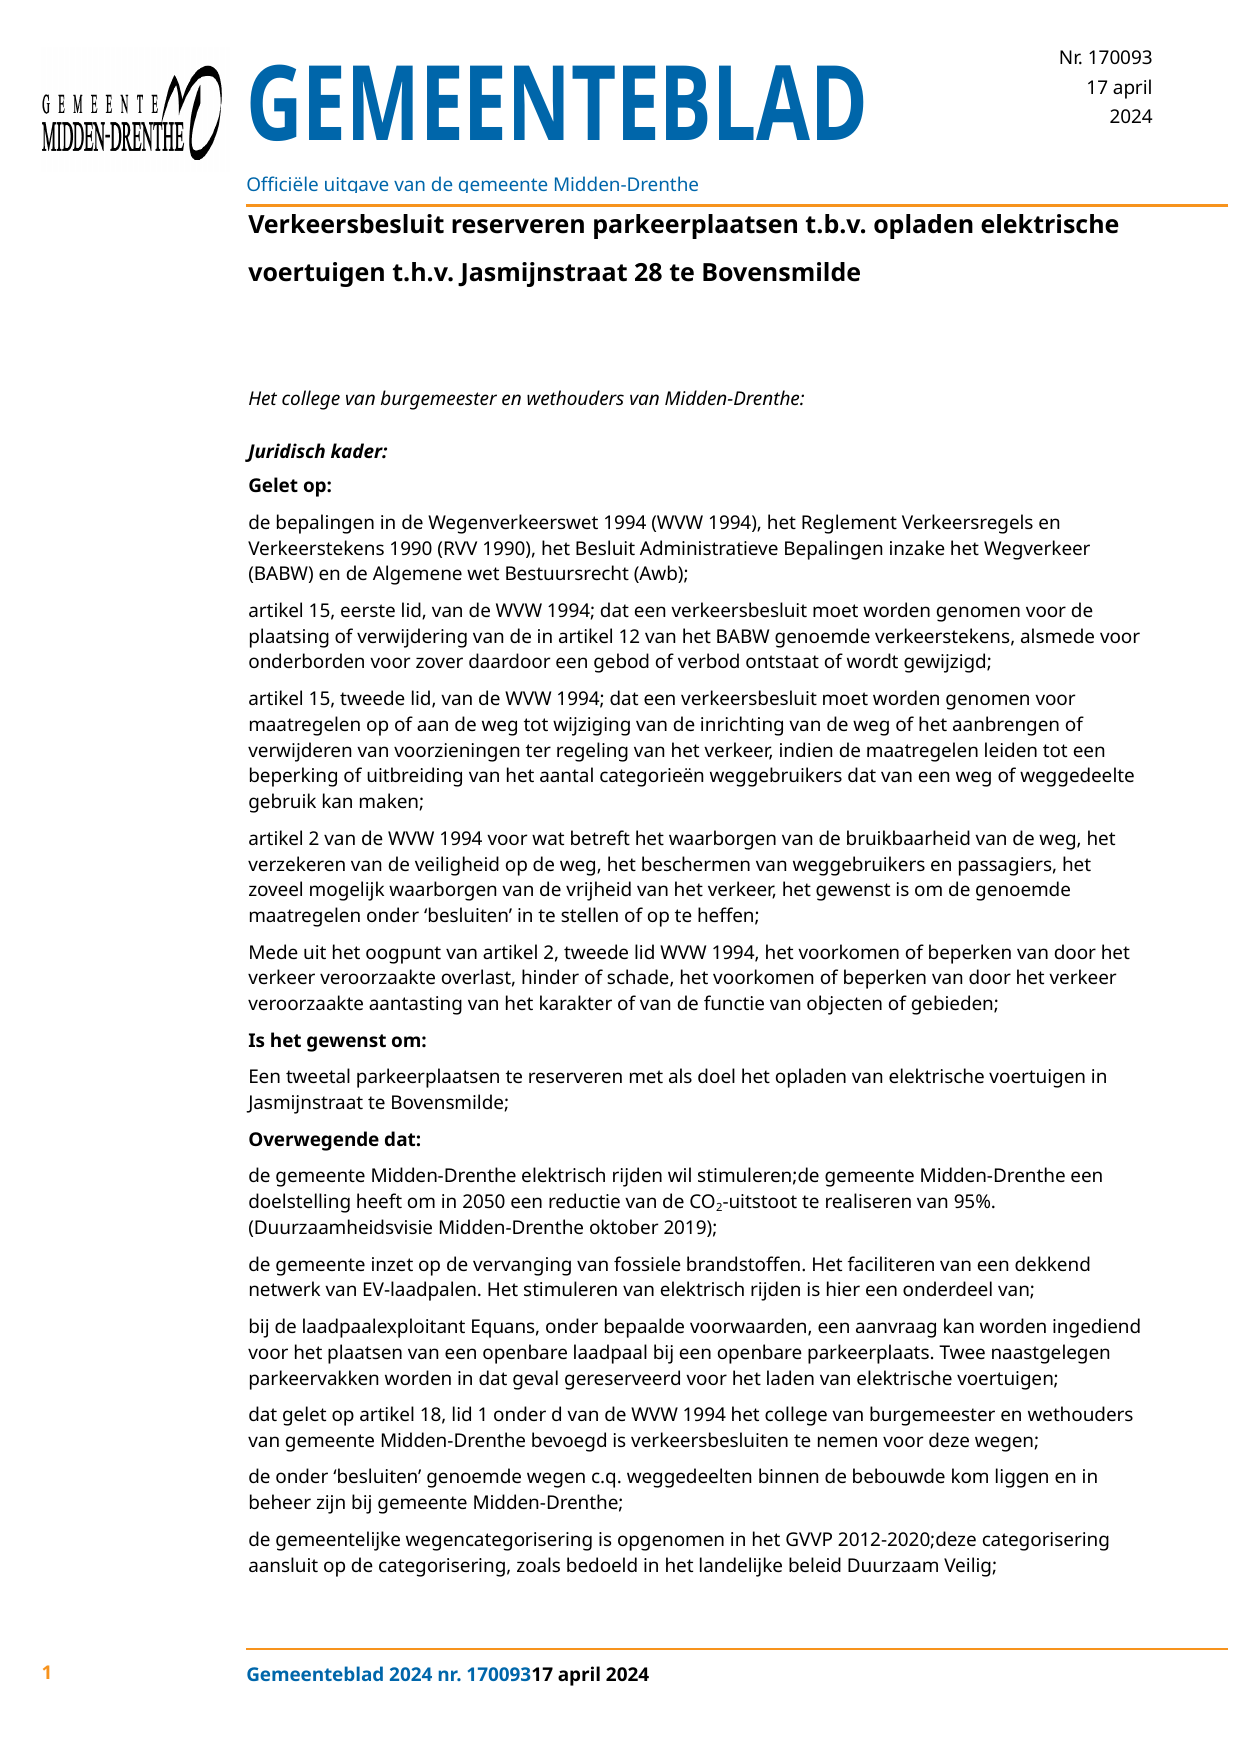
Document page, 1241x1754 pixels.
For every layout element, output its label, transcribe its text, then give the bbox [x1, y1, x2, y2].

text de onder ‘besluiten’ genoemde wegen c.q. weggedeelten binnen de bebouwde kom liggen en in beheer zijn bij gemeente Midden-Drenthe; [248, 1464, 1152, 1515]
text Overwegende dat: [248, 1126, 1152, 1152]
text Verkeersbesluit reserveren parkeerplaatsen t.b.v. opladen elektrische voertuigen t.h.v. Jasmijnstraat 28 te Bovensmilde [248, 207, 1152, 288]
text artikel 15, tweede lid, van de WVW 1994; dat een verkeersbesluit moet worden genomen voor maatregelen op of aan de weg tot wijziging van de inrichting van de weg of het aanbrengen of verwijderen van voorzieningen ter regeling van het verkeer, indien de maatregelen leiden tot een beperking of uitbreiding van het aantal categorieën weggebruikers dat van een weg of weggedeelte gebruik kan maken; [248, 685, 1152, 814]
text Mede uit het oogpunt van artikel 2, tweede lid WVW 1994, het voorkomen of beperken van door het verkeer veroorzaakte overlast, hinder of schade, het voorkomen of beperken van door het verkeer veroorzaakte aantasting van het karakter of van de functie van objecten of gebieden; [248, 939, 1152, 1016]
text Een tweetal parkeerplaatsen te reserveren met als doel het opladen van elektrische voertuigen in Jasmijnstraat te Bovensmilde; [248, 1064, 1152, 1115]
text Is het gewenst om: [248, 1027, 1152, 1053]
text Gelet op: [248, 472, 1152, 498]
text Juridisch kader: [248, 438, 1152, 464]
text Het college van burgemeester en wethouders van Midden-Drenthe: [248, 386, 1152, 411]
picture [41, 47, 231, 172]
text de gemeentelijke wegencategorisering is opgenomen in het GVVP 2012-2020;deze categorisering aansluit op de categorisering, zoals bedoeld in het landelijke beleid Duurzaam Veilig; [248, 1526, 1152, 1578]
text dat gelet op artikel 18, lid 1 onder d van de WVW 1994 het college van burgemeester en wethouders van gemeente Midden-Drenthe bevoegd is verkeersbesluiten te nemen voor deze wegen; [248, 1401, 1152, 1453]
text bij de laadpaalexploitant Equans, onder bepaalde voorwaarden, een aanvraag kan worden ingediend voor het plaatsen van een openbare laadpaal bij een openbare parkeerplaats. Twee naastgelegen parkeervakken worden in dat geval gereserveerd voor het laden van elektrische voertuigen; [248, 1313, 1152, 1390]
text artikel 15, eerste lid, van de WVW 1994; dat een verkeersbesluit moet worden genomen voor de plaatsing of verwijdering van de in artikel 12 van het BABW genoemde verkeerstekens, alsmede voor onderborden voor zover daardoor een gebod of verbod ontstaat of wordt gewijzigd; [248, 597, 1152, 674]
text de gemeente Midden-Drenthe elektrisch rijden wil stimuleren;de gemeente Midden-Drenthe een doelstelling heeft om in 2050 een reductie van de CO2-uitstoot te realiseren van 95%. (Duurzaamheidsvisie Midden-Drenthe oktober 2019); [248, 1163, 1152, 1240]
text de bepalingen in de Wegenverkeerswet 1994 (WVW 1994), het Reglement Verkeersregels en Verkeerstekens 1990 (RVV 1990), het Besluit Administratieve Bepalingen inzake het Wegverkeer (BABW) en de Algemene wet Bestuursrecht (Awb); [248, 509, 1152, 586]
text de gemeente inzet op de vervanging van fossiele brandstoffen. Het faciliteren van een dekkend netwerk van EV-laadpalen. Het stimuleren van elektrisch rijden is hier een onderdeel van; [248, 1251, 1152, 1302]
text artikel 2 van de WVW 1994 voor wat betreft het waarborgen van de bruikbaarheid van de weg, het verzekeren van de veiligheid op de weg, het beschermen van weggebruikers en passagiers, het zoveel mogelijk waarborgen van de vrijheid van het verkeer, het gewenst is om de genoemde maatregelen onder ‘besluiten’ in te stellen of op te heffen; [248, 825, 1152, 928]
